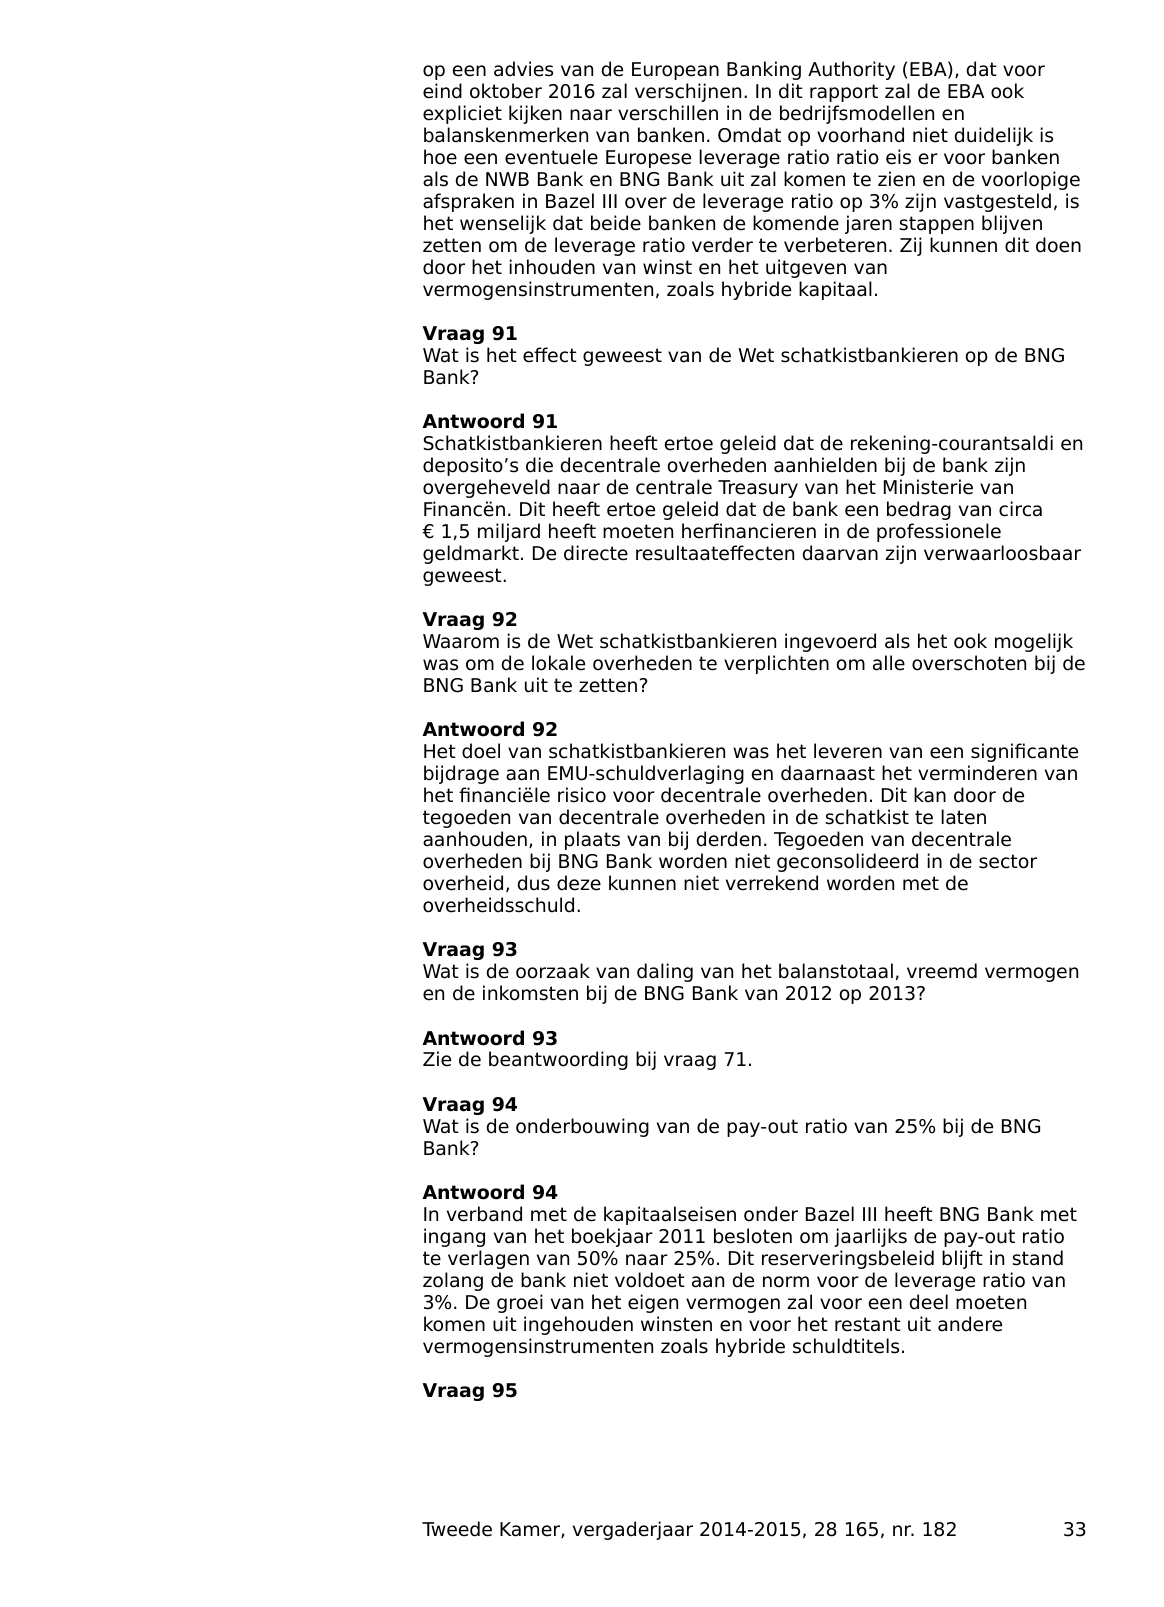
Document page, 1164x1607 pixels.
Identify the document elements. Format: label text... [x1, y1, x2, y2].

text Vraag 91 [422, 323, 1087, 345]
text Schatkistbankieren heeft ertoe geleid dat de rekening-courantsaldi en deposito’s die decentrale overheden aanhielden bij de bank zijn overgeheveld naar de centrale Treasury van het Ministerie van Financën. Dit heeft ertoe geleid dat de bank een bedrag van circa € 1,5 miljard heeft moeten herfinancieren in de professionele geldmarkt. De directe resultaateffecten daarvan zijn verwaarloosbaar geweest. [422, 433, 1087, 587]
text Vraag 92 [422, 609, 1087, 631]
text Vraag 94 [422, 1093, 1087, 1116]
text Het doel van schatkistbankieren was het leveren van een significante bijdrage aan EMU-schuldverlaging en daarnaast het verminderen van het financiële risico voor decentrale overheden. Dit kan door de tegoeden van decentrale overheden in de schatkist te laten aanhouden, in plaats van bij derden. Tegoeden van decentrale overheden bij BNG Bank worden niet geconsolideerd in de sector overheid, dus deze kunnen niet verrekend worden met de overheidsschuld. [422, 741, 1087, 917]
text Waarom is de Wet schatkistbankieren ingevoerd als het ook mogelijk was om de lokale overheden te verplichten om alle overschoten bij de BNG Bank uit te zetten? [422, 631, 1087, 697]
text Antwoord 93 [422, 1027, 1087, 1049]
text Antwoord 94 [422, 1182, 1087, 1204]
text In verband met de kapitaalseisen onder Bazel III heeft BNG Bank met ingang van het boekjaar 2011 besloten om jaarlijks de pay-out ratio te verlagen van 50% naar 25%. Dit reserveringsbeleid blijft in stand zolang de bank niet voldoet aan de norm voor de leverage ratio van 3%. De groei van het eigen vermogen zal voor een deel moeten komen uit ingehouden winsten en voor het restant uit andere vermogensinstrumenten zoals hybride schuldtitels. [422, 1204, 1087, 1357]
text Antwoord 92 [422, 719, 1087, 741]
text Wat is de oorzaak van daling van het balanstotaal, vreemd vermogen en de inkomsten bij de BNG Bank van 2012 op 2013? [422, 961, 1087, 1005]
text Wat is het effect geweest van de Wet schatkistbankieren op de BNG Bank? [422, 345, 1087, 389]
text op een advies van de European Banking Authority (EBA), dat voor eind oktober 2016 zal verschijnen. In dit rapport zal de EBA ook expliciet kijken naar verschillen in de bedrijfsmodellen en balanskenmerken van banken. Omdat op voorhand niet duidelijk is hoe een eventuele Europese leverage ratio ratio eis er voor banken als de NWB Bank en BNG Bank uit zal komen te zien en de voorlopige afspraken in Bazel III over de leverage ratio op 3% zijn vastgesteld, is het wenselijk dat beide banken de komende jaren stappen blijven zetten om de leverage ratio verder te verbeteren. Zij kunnen dit doen door het inhouden van winst en het uitgeven van vermogensinstrumenten, zoals hybride kapitaal. [422, 59, 1087, 301]
text Antwoord 91 [422, 411, 1087, 433]
text Vraag 95 [422, 1380, 1087, 1402]
text Wat is de onderbouwing van de pay-out ratio van 25% bij de BNG Bank? [422, 1116, 1087, 1159]
text Vraag 93 [422, 939, 1087, 961]
text Zie de beantwoording bij vraag 71. [422, 1049, 1087, 1071]
